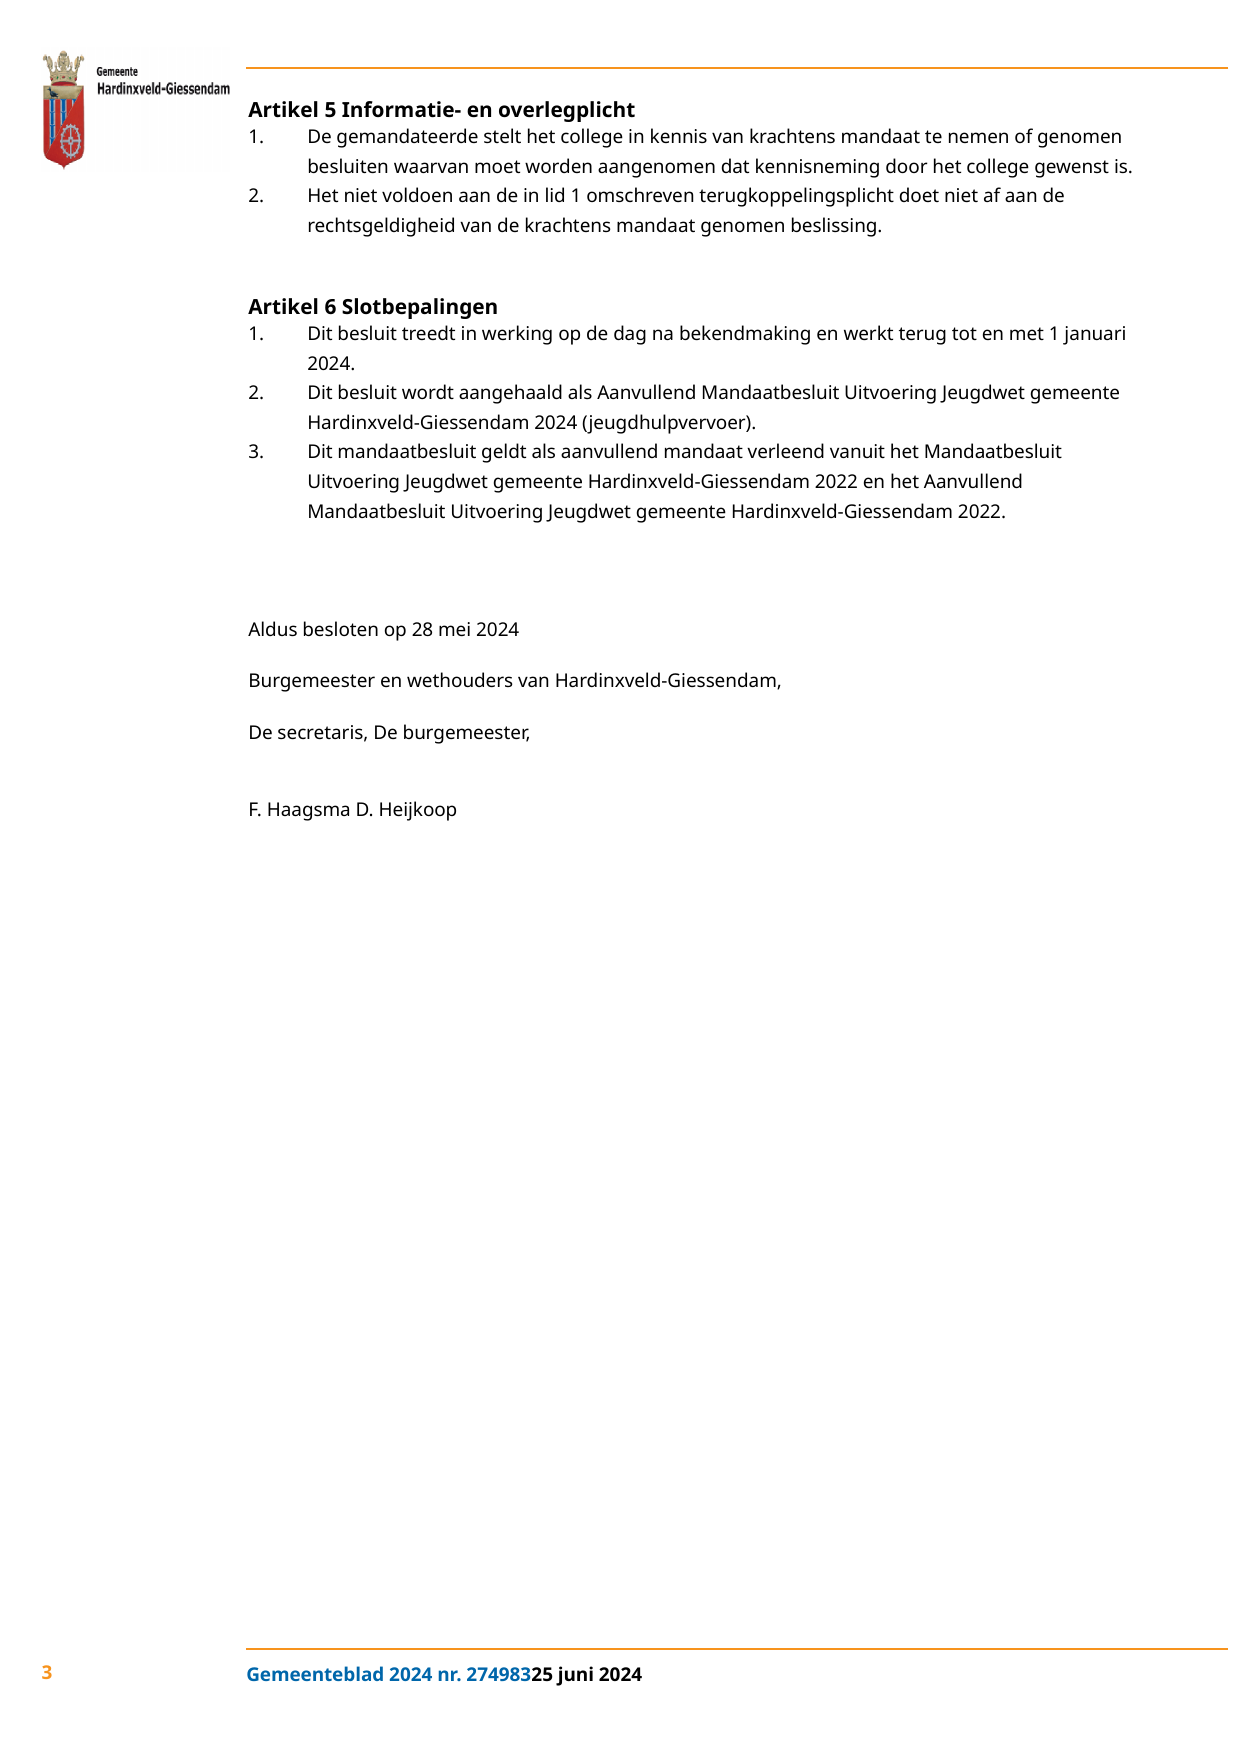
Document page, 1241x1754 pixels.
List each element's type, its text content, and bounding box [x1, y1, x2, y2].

text F. Haagsma D. Heijkoop [248, 796, 1152, 822]
list Dit besluit treedt in werking op de dag na bekendmaking en werkt terug tot en met 1 januari 2024. [248, 320, 1152, 376]
list Dit mandaatbesluit geldt als aanvullend mandaat verleend vanuit het Mandaatbesluit Uitvoering Jeugdwet gemeente Hardinxveld-Giessendam 2022 en het Aanvullend Mandaatbesluit Uitvoering Jeugdwet gemeente Hardinxveld-Giessendam 2022. [248, 439, 1152, 524]
text Artikel 6 Slotbepalingen [248, 292, 1152, 320]
text Burgemeester en wethouders van Hardinxveld-Giessendam, [248, 668, 1152, 693]
text Artikel 5 Informatie- en overlegplicht [248, 95, 1152, 123]
text De secretaris, De burgemeester, [248, 719, 1152, 745]
picture [41, 47, 231, 172]
text Aldus besloten op 28 mei 2024 [248, 616, 1152, 642]
list Dit besluit wordt aangehaald als Aanvullend Mandaatbesluit Uitvoering Jeugdwet gemeente Hardinxveld-Giessendam 2024 (jeugdhulpvervoer). [248, 379, 1152, 435]
list De gemandateerde stelt het college in kennis van krachtens mandaat te nemen of genomen besluiten waarvan moet worden aangenomen dat kennisneming door het college gewenst is. [248, 123, 1152, 178]
list Het niet voldoen aan de in lid 1 omschreven terugkoppelingsplicht doet niet af aan de rechtsgeldigheid van de krachtens mandaat genomen beslissing. [248, 182, 1152, 238]
